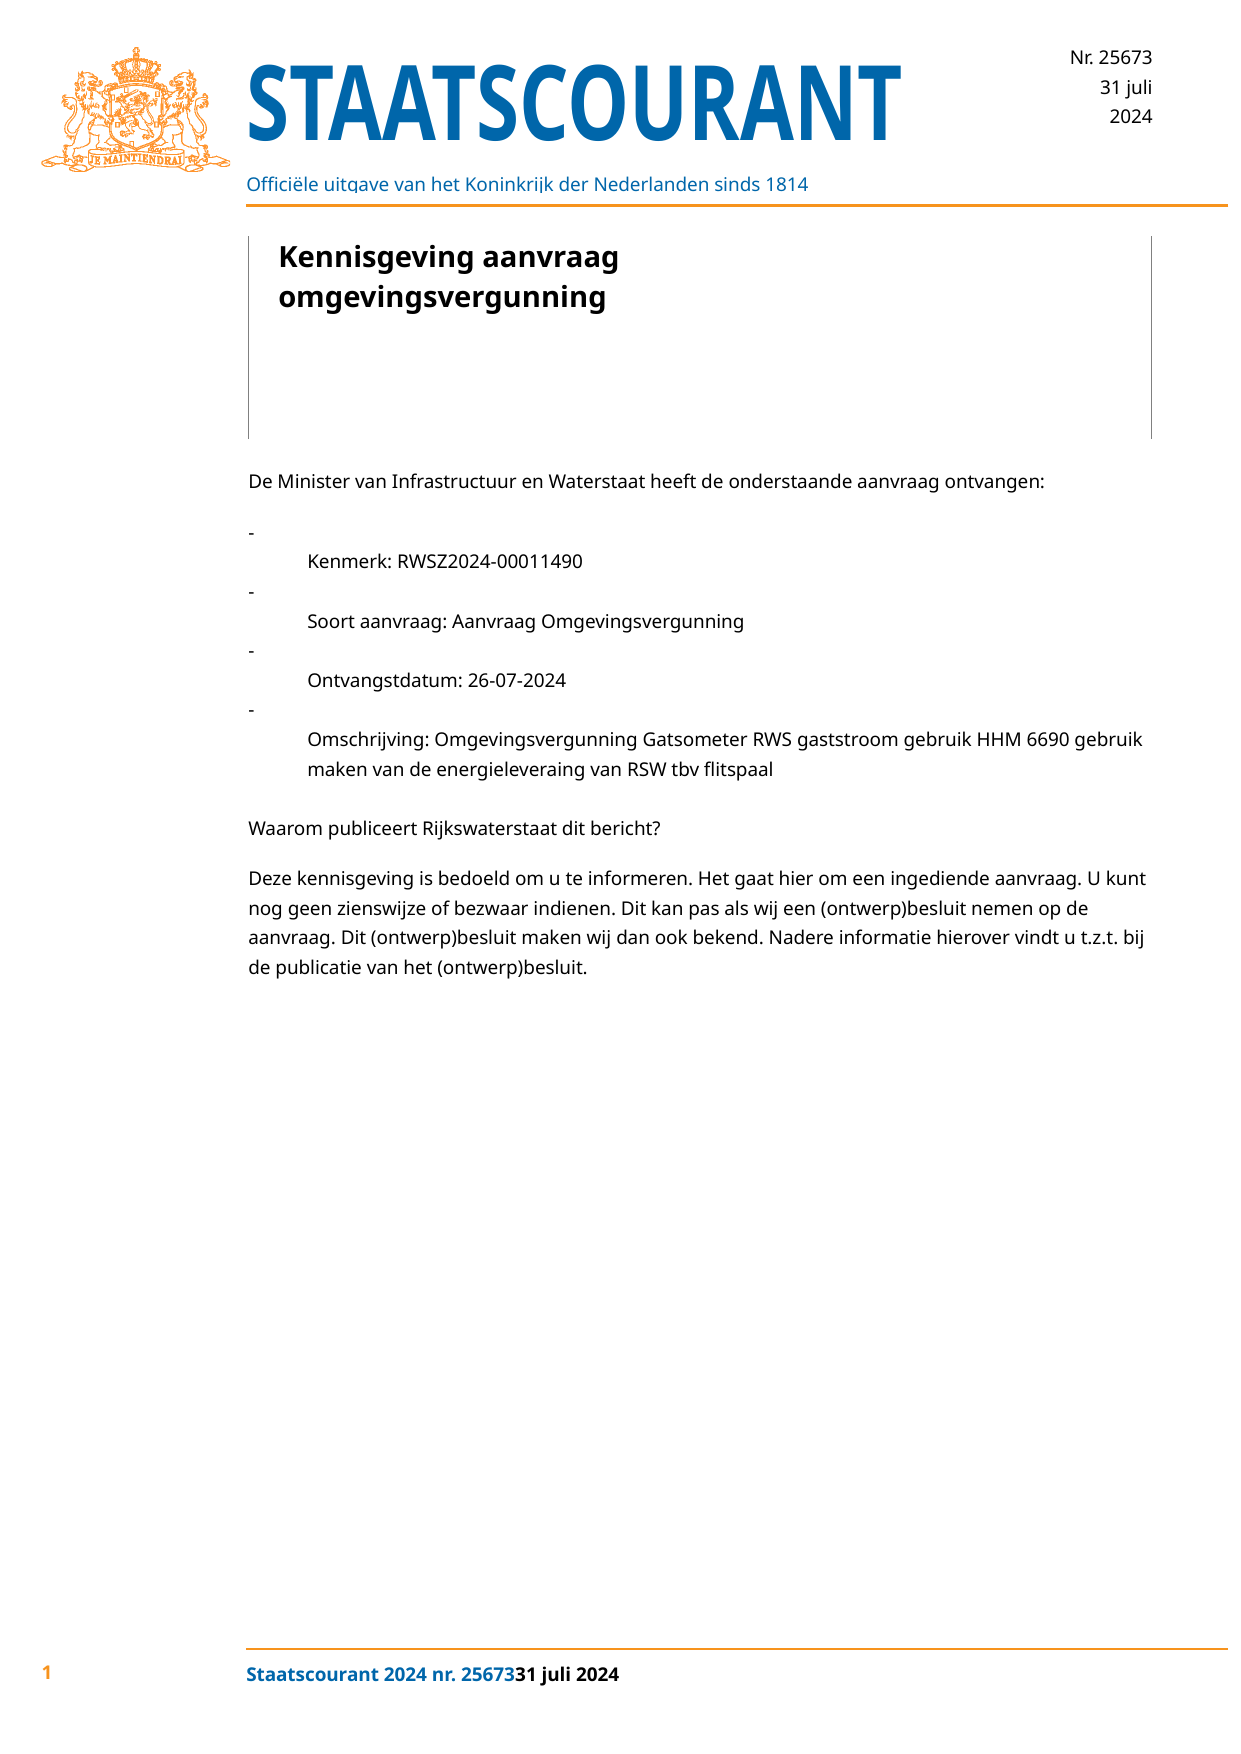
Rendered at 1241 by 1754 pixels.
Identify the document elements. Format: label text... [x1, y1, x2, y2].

text De Minister van Infrastructuur en Waterstaat heeft de onderstaande aanvraag ontvangen: [248, 469, 1152, 494]
table_header Kennisgeving aanvraag omgevingsvergunning [249, 236, 850, 439]
text Deze kennisgeving is bedoeld om u te informeren. Het gaat hier om een ingediende aanvraag. U kunt nog geen zienswijze of bezwaar indienen. Dit kan pas als wij een (ontwerp)besluit nemen op de aanvraag. Dit (ontwerp)besluit maken wij dan ook bekend. Nadere informatie hierover vindt u t.z.t. bij de publicatie van het (ontwerp)besluit. [248, 865, 1152, 980]
picture [41, 47, 231, 172]
text Waarom publiceert Rijkswaterstaat dit bericht? [248, 815, 1152, 841]
list Kenmerk: RWSZ2024-00011490 [248, 549, 1152, 574]
picture [912, 236, 1090, 414]
list Soort aanvraag: Aanvraag Omgevingsvergunning [248, 608, 1152, 633]
list Ontvangstdatum: 26-07-2024 [248, 667, 1152, 693]
list Omschrijving: Omgevingsvergunning Gatsometer RWS gaststroom gebruik HHM 6690 gebruik maken van de energieleveraing van RSW tbv flitspaal [248, 726, 1152, 781]
table_header [850, 414, 1151, 439]
table_header [1090, 236, 1151, 413]
table_header [850, 236, 912, 413]
